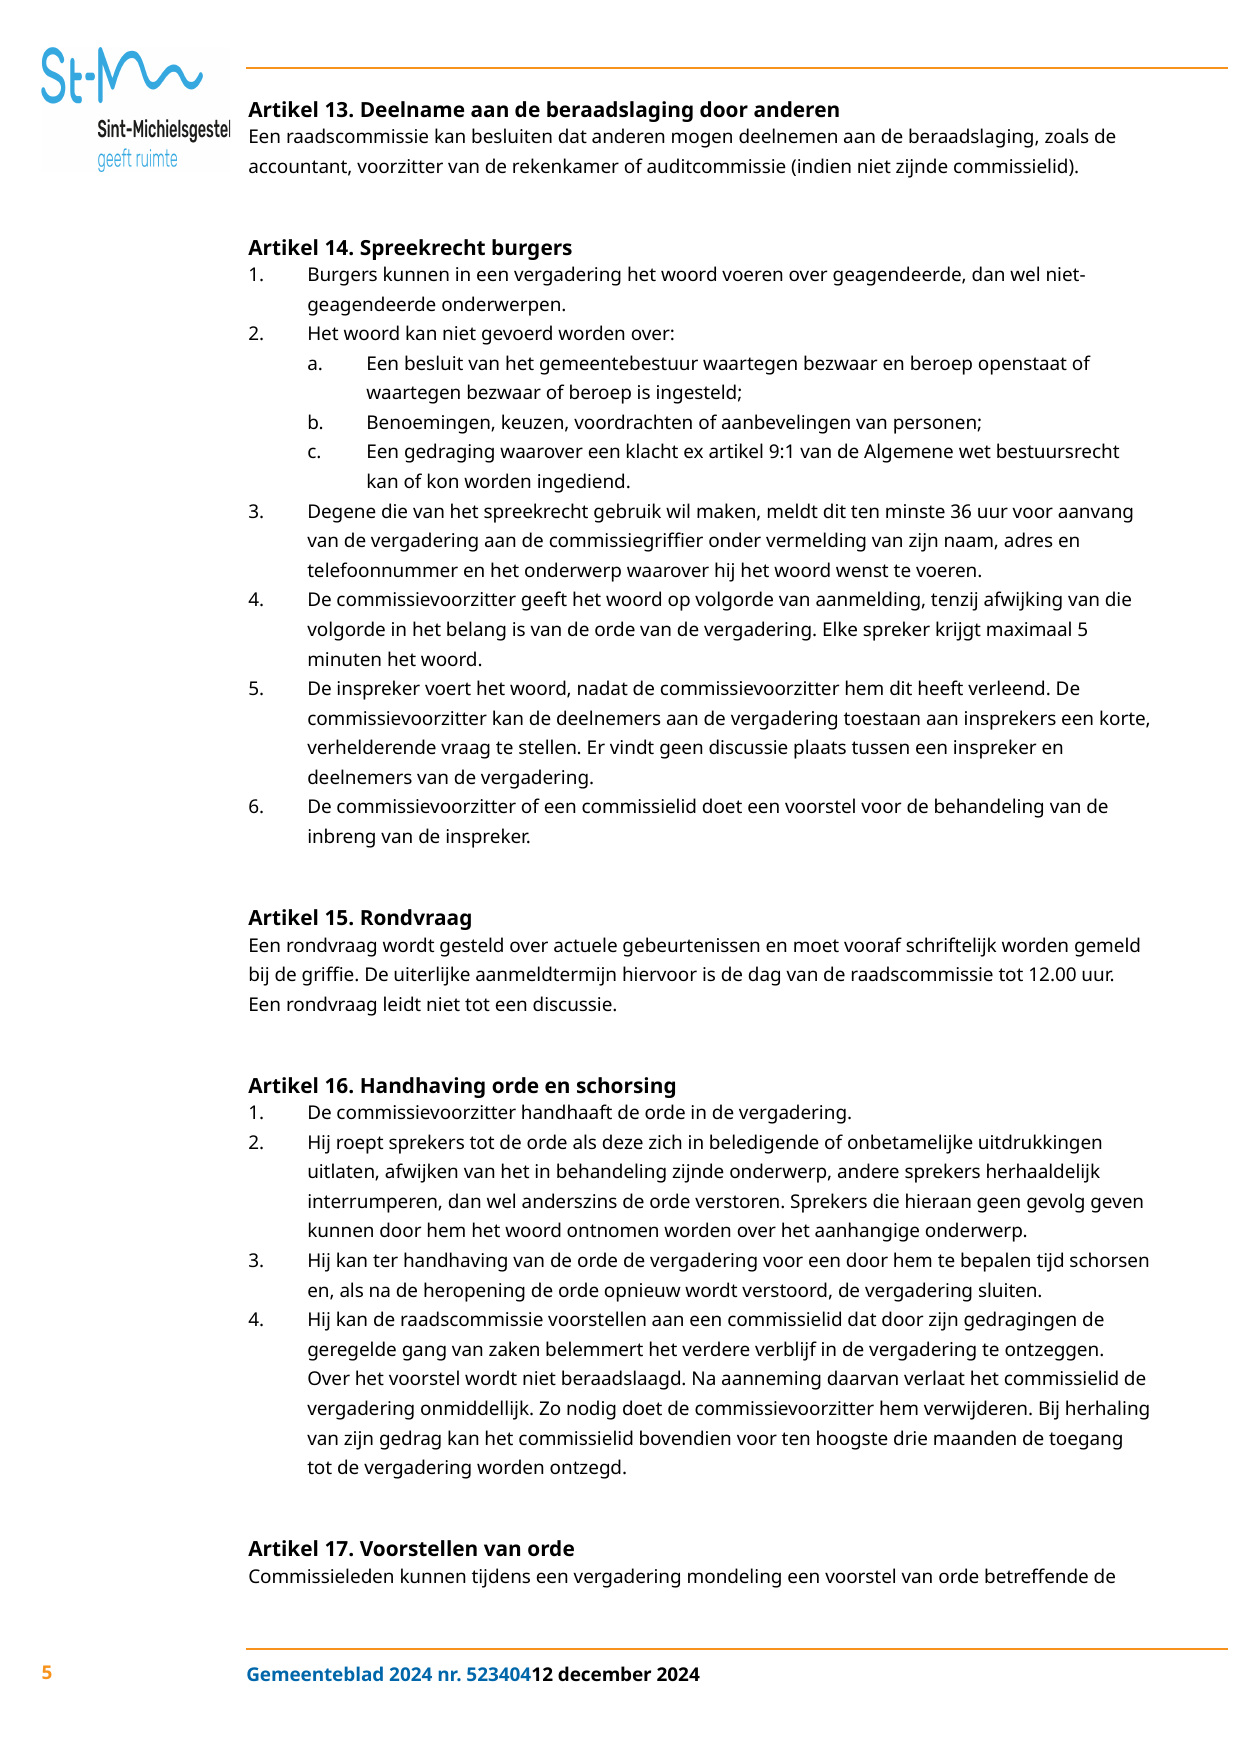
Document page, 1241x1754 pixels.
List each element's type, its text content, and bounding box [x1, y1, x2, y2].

list De commissievoorzitter handhaaft de orde in de vergadering. [248, 1099, 1152, 1125]
picture [41, 47, 231, 172]
list Benoemingen, keuzen, voordrachten of aanbevelingen van personen; [307, 409, 1152, 435]
text Een rondvraag wordt gesteld over actuele gebeurtenissen en moet vooraf schriftelijk worden gemeld bij de griffie. De uiterlijke aanmeldtermijn hiervoor is de dag van de raadscommissie tot 12.00 uur. Een rondvraag leidt niet tot een discussie. [248, 932, 1152, 1017]
list De commissievoorzitter of een commissielid doet een voorstel voor de behandeling van de inbreng van de inspreker. [248, 794, 1152, 849]
list Burgers kunnen in een vergadering het woord voeren over geagendeerde, dan wel niet-geagendeerde onderwerpen. [248, 261, 1152, 317]
text Artikel 16. Handhaving orde en schorsing [248, 1071, 1152, 1099]
list De commissievoorzitter geeft het woord op volgorde van aanmelding, tenzij afwijking van die volgorde in het belang is van de orde van de vergadering. Elke spreker krijgt maximaal 5 minuten het woord. [248, 587, 1152, 672]
list Een besluit van het gemeentebestuur waartegen bezwaar en beroep openstaat of waartegen bezwaar of beroep is ingesteld; [307, 350, 1152, 405]
list De inspreker voert het woord, nadat de commissievoorzitter hem dit heeft verleend. De commissievoorzitter kan de deelnemers aan de vergadering toestaan aan insprekers een korte, verhelderende vraag te stellen. Er vindt geen discussie plaats tussen een inspreker en deelnemers van de vergadering. [248, 675, 1152, 790]
text Artikel 17. Voorstellen van orde [248, 1534, 1152, 1563]
text Artikel 13. Deelname aan de beraadslaging door anderen [248, 95, 1152, 123]
list Een gedraging waarover een klacht ex artikel 9:1 van de Algemene wet bestuursrecht kan of kon worden ingediend. [307, 439, 1152, 494]
list Het woord kan niet gevoerd worden over: [248, 320, 1152, 346]
text Een raadscommissie kan besluiten dat anderen mogen deelnemen aan de beraadslaging, zoals de accountant, voorzitter van de rekenkamer of auditcommissie (indien niet zijnde commissielid). [248, 123, 1152, 178]
text Commissieleden kunnen tijdens een vergadering mondeling een voorstel van orde betreffende de [248, 1563, 1152, 1588]
text Artikel 15. Rondvraag [248, 903, 1152, 932]
list Degene die van het spreekrecht gebruik wil maken, meldt dit ten minste 36 uur voor aanvang van de vergadering aan de commissiegriffier onder vermelding van zijn naam, adres en telefoonnummer en het onderwerp waarover hij het woord wenst te voeren. [248, 498, 1152, 583]
list Hij kan de raadscommissie voorstellen aan een commissielid dat door zijn gedragingen de geregelde gang van zaken belemmert het verdere verblijf in de vergadering te ontzeggen. Over het voorstel wordt niet beraadslaagd. Na aanneming daarvan verlaat het commissielid de vergadering onmiddellijk. Zo nodig doet de commissievoorzitter hem verwijderen. Bij herhaling van zijn gedrag kan het commissielid bovendien voor ten hoogste drie maanden de toegang tot de vergadering worden ontzegd. [248, 1306, 1152, 1480]
list Hij kan ter handhaving van de orde de vergadering voor een door hem te bepalen tijd schorsen en, als na de heropening de orde opnieuw wordt verstoord, de vergadering sluiten. [248, 1247, 1152, 1303]
text Artikel 14. Spreekrecht burgers [248, 233, 1152, 261]
list Hij roept sprekers tot de orde als deze zich in beledigende of onbetamelijke uitdrukkingen uitlaten, afwijken van het in behandeling zijnde onderwerp, andere sprekers herhaaldelijk interrumperen, dan wel anderszins de orde verstoren. Sprekers die hieraan geen gevolg geven kunnen door hem het woord ontnomen worden over het aanhangige onderwerp. [248, 1129, 1152, 1243]
